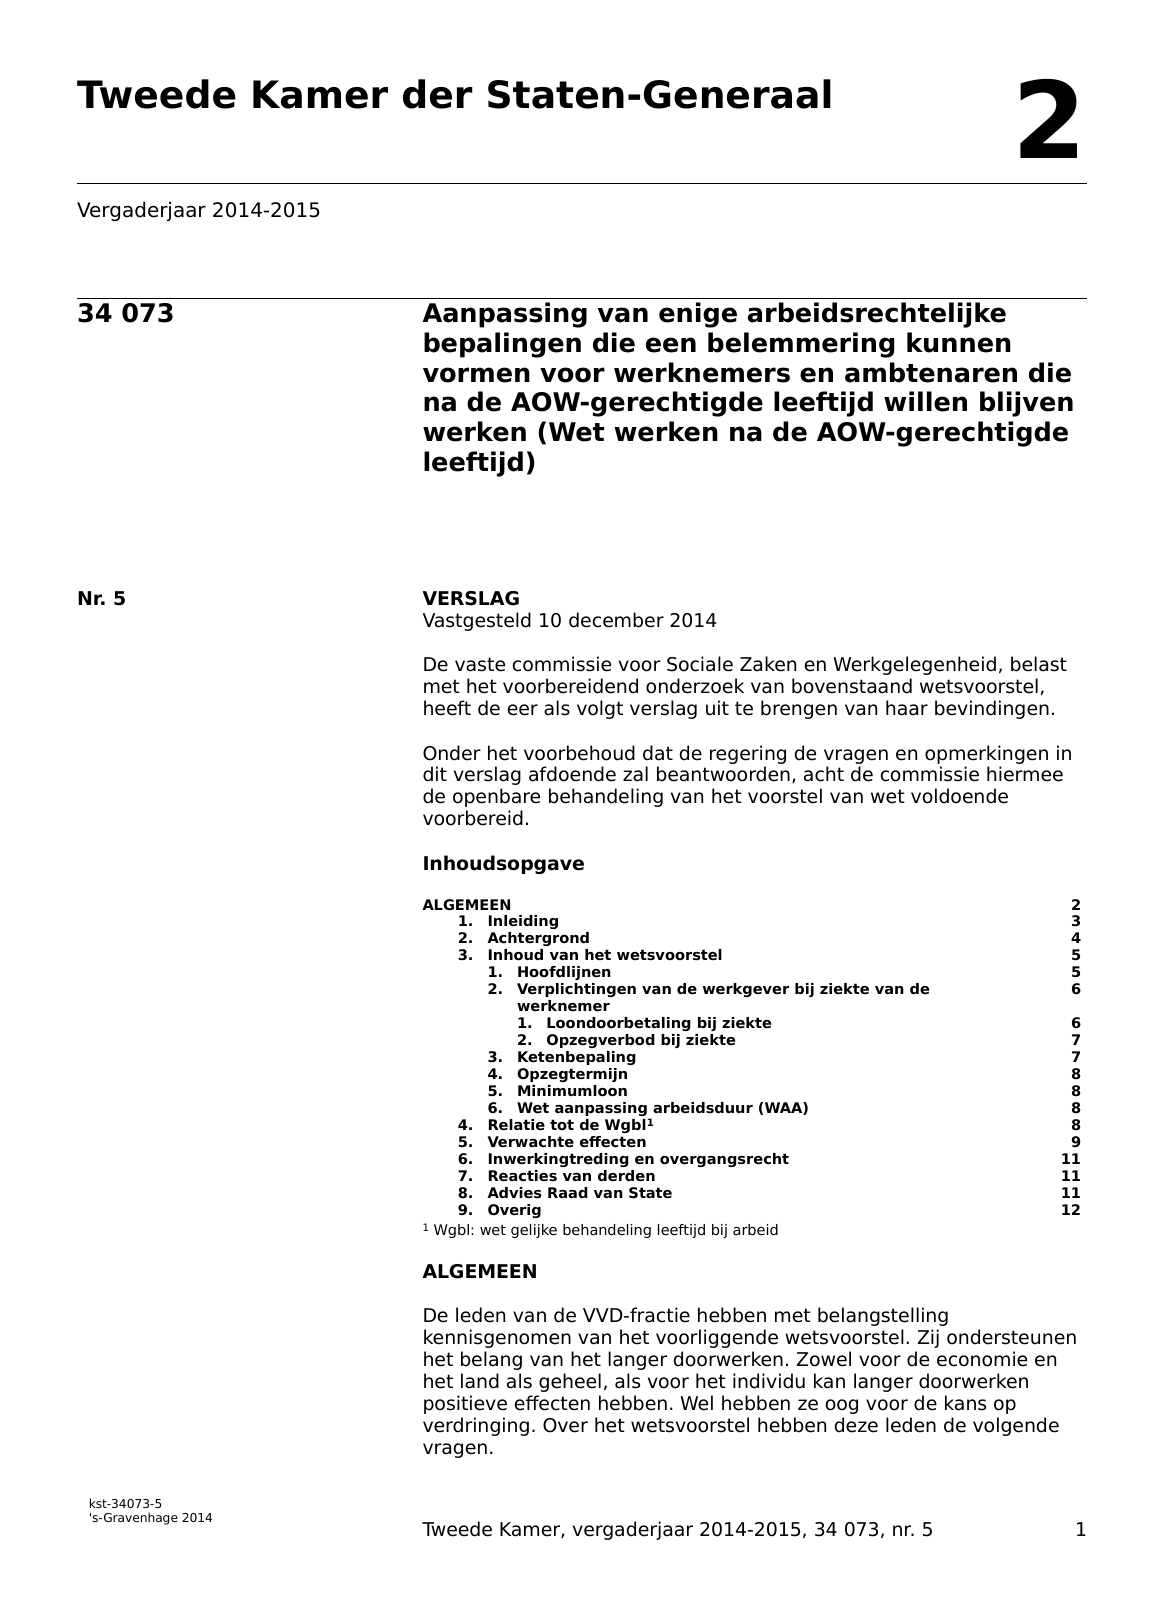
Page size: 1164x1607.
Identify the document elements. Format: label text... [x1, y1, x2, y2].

table_cell [422, 947, 452, 964]
table_cell 7 [1013, 1032, 1087, 1049]
table_cell 9 [1013, 1134, 1087, 1151]
table_cell [452, 1015, 481, 1032]
table_cell [422, 1117, 452, 1134]
table_cell 6 [1013, 1015, 1087, 1032]
subtitle 34 073 Aanpassing van enige arbeidsrechtelijke bepalingen die een belemmering kunnen vormen voor werknemers en ambtenaren die na de AOW-gerechtigde leeftijd willen blijven werken (Wet werken na de AOW-gerechtigde leeftijd) [77, 299, 1087, 477]
table_cell [452, 981, 481, 1015]
table_cell 2. [452, 930, 481, 947]
table_cell 1. [511, 1015, 540, 1032]
table_cell Hoofdlijnen [511, 964, 1013, 981]
table_cell [481, 1032, 511, 1049]
table_cell 8 [1013, 1117, 1087, 1134]
table_cell 5. [452, 1134, 481, 1151]
table_cell [422, 1151, 452, 1168]
table_cell [422, 1015, 452, 1032]
table_cell [452, 1100, 481, 1117]
table_cell Relatie tot de Wgbl1 [481, 1117, 1013, 1134]
table_cell Overig [481, 1202, 1013, 1219]
table_cell [452, 1066, 481, 1083]
table_header 2 [1013, 896, 1087, 913]
table_cell [422, 1100, 452, 1117]
table_cell Achtergrond [481, 930, 1013, 947]
subtitle Inhoudsopgave [422, 852, 1087, 874]
table_cell 1 Wgbl: wet gelijke behandeling leeftijd bij arbeid [422, 1219, 1087, 1239]
table_cell 7 [1013, 1049, 1087, 1066]
table_cell 3. [481, 1049, 511, 1066]
subtitle ALGEMEEN [422, 1261, 1087, 1283]
table_header 2 [886, 59, 1087, 183]
table_cell [452, 1032, 481, 1049]
table_cell [481, 1015, 511, 1032]
table_cell [422, 981, 452, 1015]
table_cell [452, 1083, 481, 1100]
table_cell 3. [452, 947, 481, 964]
table_cell Wet aanpassing arbeidsduur (WAA) [511, 1100, 1013, 1117]
table_cell 2. [511, 1032, 540, 1049]
table_cell Minimumloon [511, 1083, 1013, 1100]
text Onder het voorbehoud dat de regering de vragen en opmerkingen in dit verslag afdoende zal beantwoorden, acht de commissie hiermee de openbare behandeling van het voorstel van wet voldoende voorbereid. [422, 742, 1087, 830]
table_cell 8 [1013, 1083, 1087, 1100]
table_cell 5 [1013, 964, 1087, 981]
table_cell Opzegtermijn [511, 1066, 1013, 1083]
table_cell Inwerkingtreding en overgangsrecht [481, 1151, 1013, 1168]
table_cell 9. [452, 1202, 481, 1219]
table_cell 6. [481, 1100, 511, 1117]
table_cell [452, 1049, 481, 1066]
table_cell 8 [1013, 1100, 1087, 1117]
table_cell Reacties van derden [481, 1168, 1013, 1185]
table_cell Loondoorbetaling bij ziekte [540, 1015, 1013, 1032]
text De vaste commissie voor Sociale Zaken en Werkgelegenheid, belast met het voorbereidend onderzoek van bovenstaand wetsvoorstel, heeft de eer als volgt verslag uit te brengen van haar bevindingen. [422, 654, 1087, 720]
table_cell Opzegverbod bij ziekte [540, 1032, 1013, 1049]
text Vastgesteld 10 december 2014 [422, 610, 1087, 632]
table_cell 5 [1013, 947, 1087, 964]
table_cell 8. [452, 1185, 481, 1202]
table_cell 4. [481, 1066, 511, 1083]
table_cell 4 [1013, 930, 1087, 947]
table_cell [422, 1066, 452, 1083]
table_cell 11 [1013, 1185, 1087, 1202]
table_cell Verplichtingen van de werkgever bij ziekte van de werknemer [511, 981, 1013, 1015]
table_cell [422, 1032, 452, 1049]
table_header Tweede Kamer der Staten-Generaal [77, 59, 886, 183]
table_cell 12 [1013, 1202, 1087, 1219]
table_cell 7. [452, 1168, 481, 1185]
table_cell [422, 1168, 452, 1185]
table_cell 1. [452, 913, 481, 930]
table_header ALGEMEEN [422, 896, 1013, 913]
table_cell 6. [452, 1151, 481, 1168]
subtitle Nr. 5 VERSLAG [77, 588, 1087, 610]
table_cell [422, 1202, 452, 1219]
table_cell [422, 1185, 452, 1202]
table_cell [452, 964, 481, 981]
table_cell [422, 1134, 452, 1151]
table_cell [422, 913, 452, 930]
text 's-Gravenhage 2014 [88, 1511, 323, 1525]
table_cell 6 [1013, 981, 1087, 1015]
text kst-34073-5 [88, 1497, 323, 1511]
table_cell Ketenbepaling [511, 1049, 1013, 1066]
table_cell 11 [1013, 1151, 1087, 1168]
table_cell Verwachte effecten [481, 1134, 1013, 1151]
text De leden van de VVD-fractie hebben met belangstelling kennisgenomen van het voorliggende wetsvoorstel. Zij ondersteunen het belang van het langer doorwerken. Zowel voor de economie en het land als geheel, als voor het individu kan langer doorwerken positieve effecten hebben. Wel hebben ze oog voor de kans op verdringing. Over het wetsvoorstel hebben deze leden de volgende vragen. [422, 1305, 1087, 1459]
table_cell 1. [481, 964, 511, 981]
table_cell Advies Raad van State [481, 1185, 1013, 1202]
table_cell 4. [452, 1117, 481, 1134]
table_cell 8 [1013, 1066, 1087, 1083]
table_cell 11 [1013, 1168, 1087, 1185]
table_cell 3 [1013, 913, 1087, 930]
table_cell Inhoud van het wetsvoorstel [481, 947, 1013, 964]
table_cell [422, 964, 452, 981]
table_cell [422, 1049, 452, 1066]
table_cell 2. [481, 981, 511, 1015]
table_cell Vergaderjaar 2014-2015 [77, 184, 1087, 298]
table_cell Inleiding [481, 913, 1013, 930]
table_cell [422, 930, 452, 947]
table_cell [422, 1083, 452, 1100]
table_cell 5. [481, 1083, 511, 1100]
